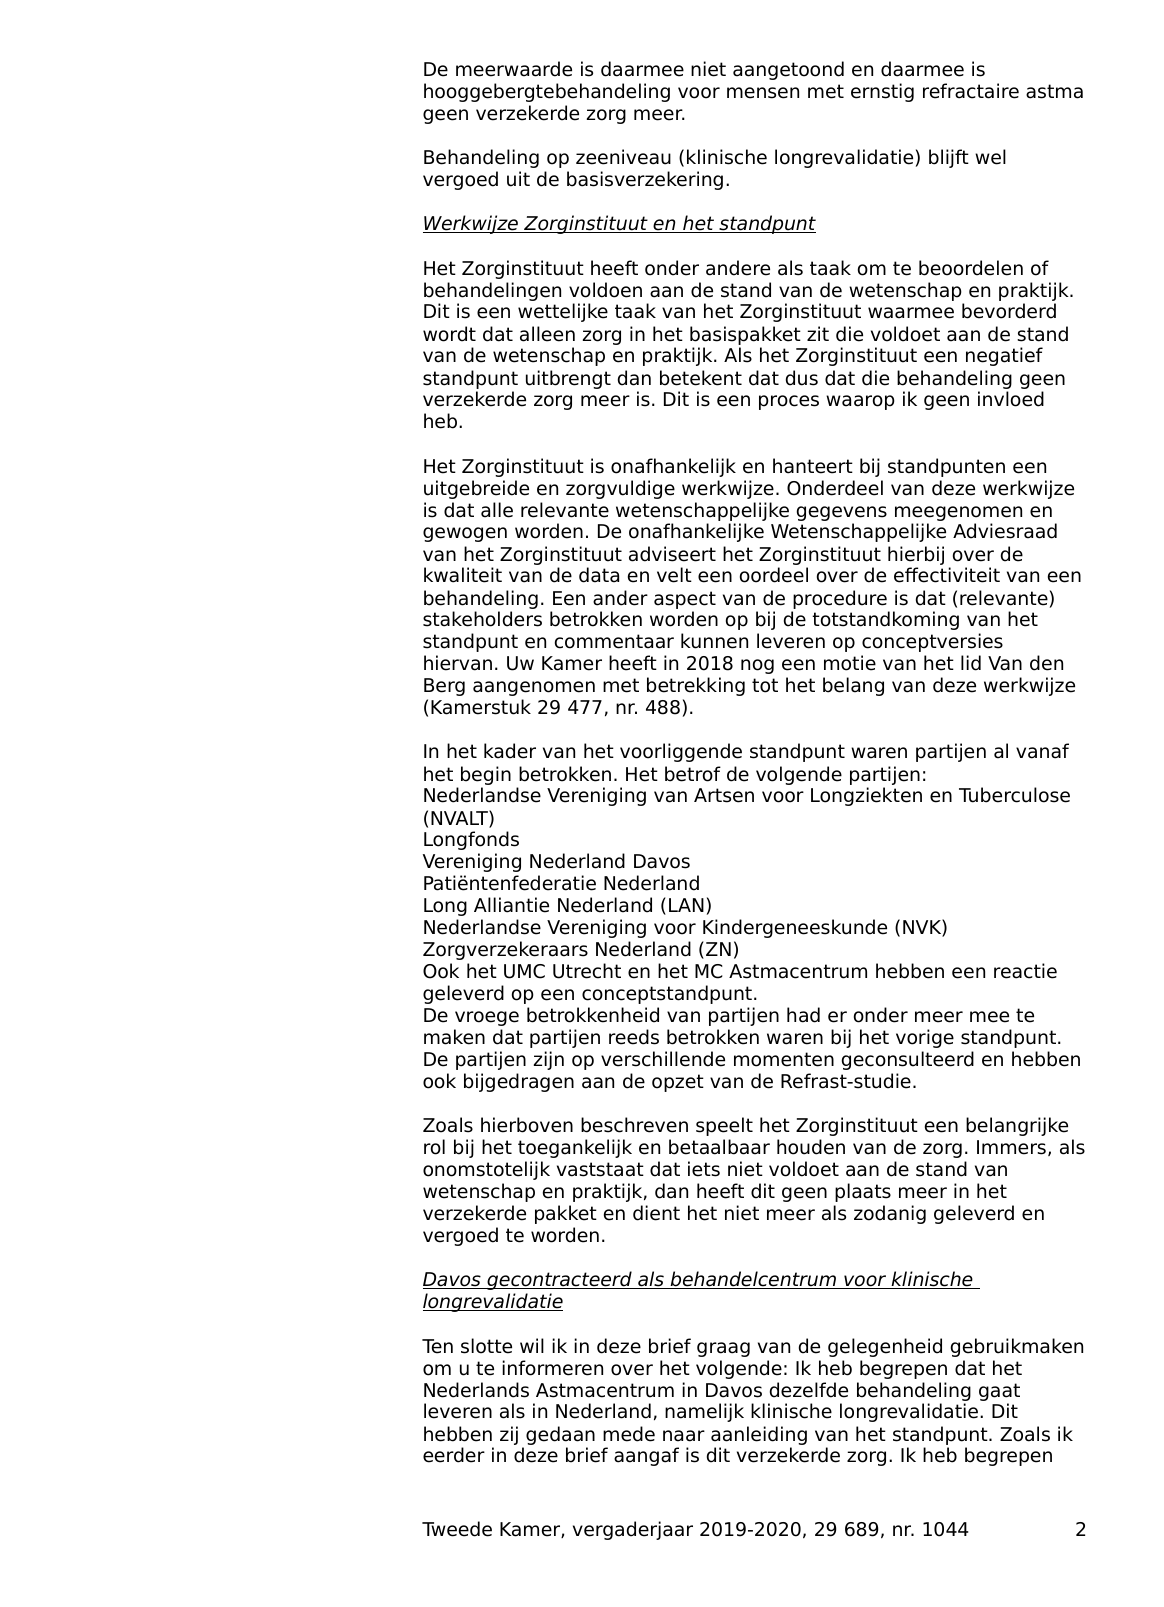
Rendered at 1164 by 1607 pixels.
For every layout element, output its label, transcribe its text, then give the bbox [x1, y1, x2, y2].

text Behandeling op zeeniveau (klinische longrevalidatie) blijft wel vergoed uit de basisverzekering. [422, 147, 1087, 191]
text Nederlandse Vereniging voor Kindergeneeskunde (NVK) [422, 917, 1087, 939]
text De meerwaarde is daarmee niet aangetoond en daarmee is hooggebergtebehandeling voor mensen met ernstig refractaire astma geen verzekerde zorg meer. [422, 59, 1087, 125]
text Patiëntenfederatie Nederland [422, 873, 1087, 895]
subtitle Werkwijze Zorginstituut en het standpunt [422, 213, 1087, 235]
text In het kader van het voorliggende standpunt waren partijen al vanaf het begin betrokken. Het betrof de volgende partijen: [422, 741, 1087, 785]
text Ten slotte wil ik in deze brief graag van de gelegenheid gebruikmaken om u te informeren over het volgende: Ik heb begrepen dat het Nederlands Astmacentrum in Davos dezelfde behandeling gaat leveren als in Nederland, namelijk klinische longrevalidatie. Dit hebben zij gedaan mede naar aanleiding van het standpunt. Zoals ik eerder in deze brief aangaf is dit verzekerde zorg. Ik heb begrepen [422, 1336, 1087, 1467]
text Het Zorginstituut is onafhankelijk en hanteert bij standpunten een uitgebreide en zorgvuldige werkwijze. Onderdeel van deze werkwijze is dat alle relevante wetenschappelijke gegevens meegenomen en gewogen worden. De onafhankelijke Wetenschappelijke Adviesraad van het Zorginstituut adviseert het Zorginstituut hierbij over de kwaliteit van de data en velt een oordeel over de effectiviteit van een behandeling. Een ander aspect van de procedure is dat (relevante) stakeholders betrokken worden op bij de totstandkoming van het standpunt en commentaar kunnen leveren op conceptversies hiervan. Uw Kamer heeft in 2018 nog een motie van het lid Van den Berg aangenomen met betrekking tot het belang van deze werkwijze (Kamerstuk 29 477, nr. 488). [422, 456, 1087, 719]
text De vroege betrokkenheid van partijen had er onder meer mee te maken dat partijen reeds betrokken waren bij het vorige standpunt. De partijen zijn op verschillende momenten geconsulteerd en hebben ook bijgedragen aan de opzet van de Refrast-studie. [422, 1005, 1087, 1093]
text Longfonds [422, 829, 1087, 851]
text Zoals hierboven beschreven speelt het Zorginstituut een belangrijke rol bij het toegankelijk en betaalbaar houden van de zorg. Immers, als onomstotelijk vaststaat dat iets niet voldoet aan de stand van wetenschap en praktijk, dan heeft dit geen plaats meer in het verzekerde pakket en dient het niet meer als zodanig geleverd en vergoed te worden. [422, 1115, 1087, 1247]
text Zorgverzekeraars Nederland (ZN) [422, 939, 1087, 961]
text Vereniging Nederland Davos [422, 851, 1087, 873]
text Het Zorginstituut heeft onder andere als taak om te beoordelen of behandelingen voldoen aan de stand van de wetenschap en praktijk. Dit is een wettelijke taak van het Zorginstituut waarmee bevorderd wordt dat alleen zorg in het basispakket zit die voldoet aan de stand van de wetenschap en praktijk. Als het Zorginstituut een negatief standpunt uitbrengt dan betekent dat dus dat die behandeling geen verzekerde zorg meer is. Dit is een proces waarop ik geen invloed heb. [422, 257, 1087, 433]
text Ook het UMC Utrecht en het MC Astmacentrum hebben een reactie geleverd op een conceptstandpunt. [422, 961, 1087, 1005]
text Nederlandse Vereniging van Artsen voor Longziekten en Tuberculose (NVALT) [422, 785, 1087, 829]
subtitle Davos gecontracteerd als behandelcentrum voor klinische longrevalidatie [422, 1269, 1087, 1313]
text Long Alliantie Nederland (LAN) [422, 895, 1087, 917]
